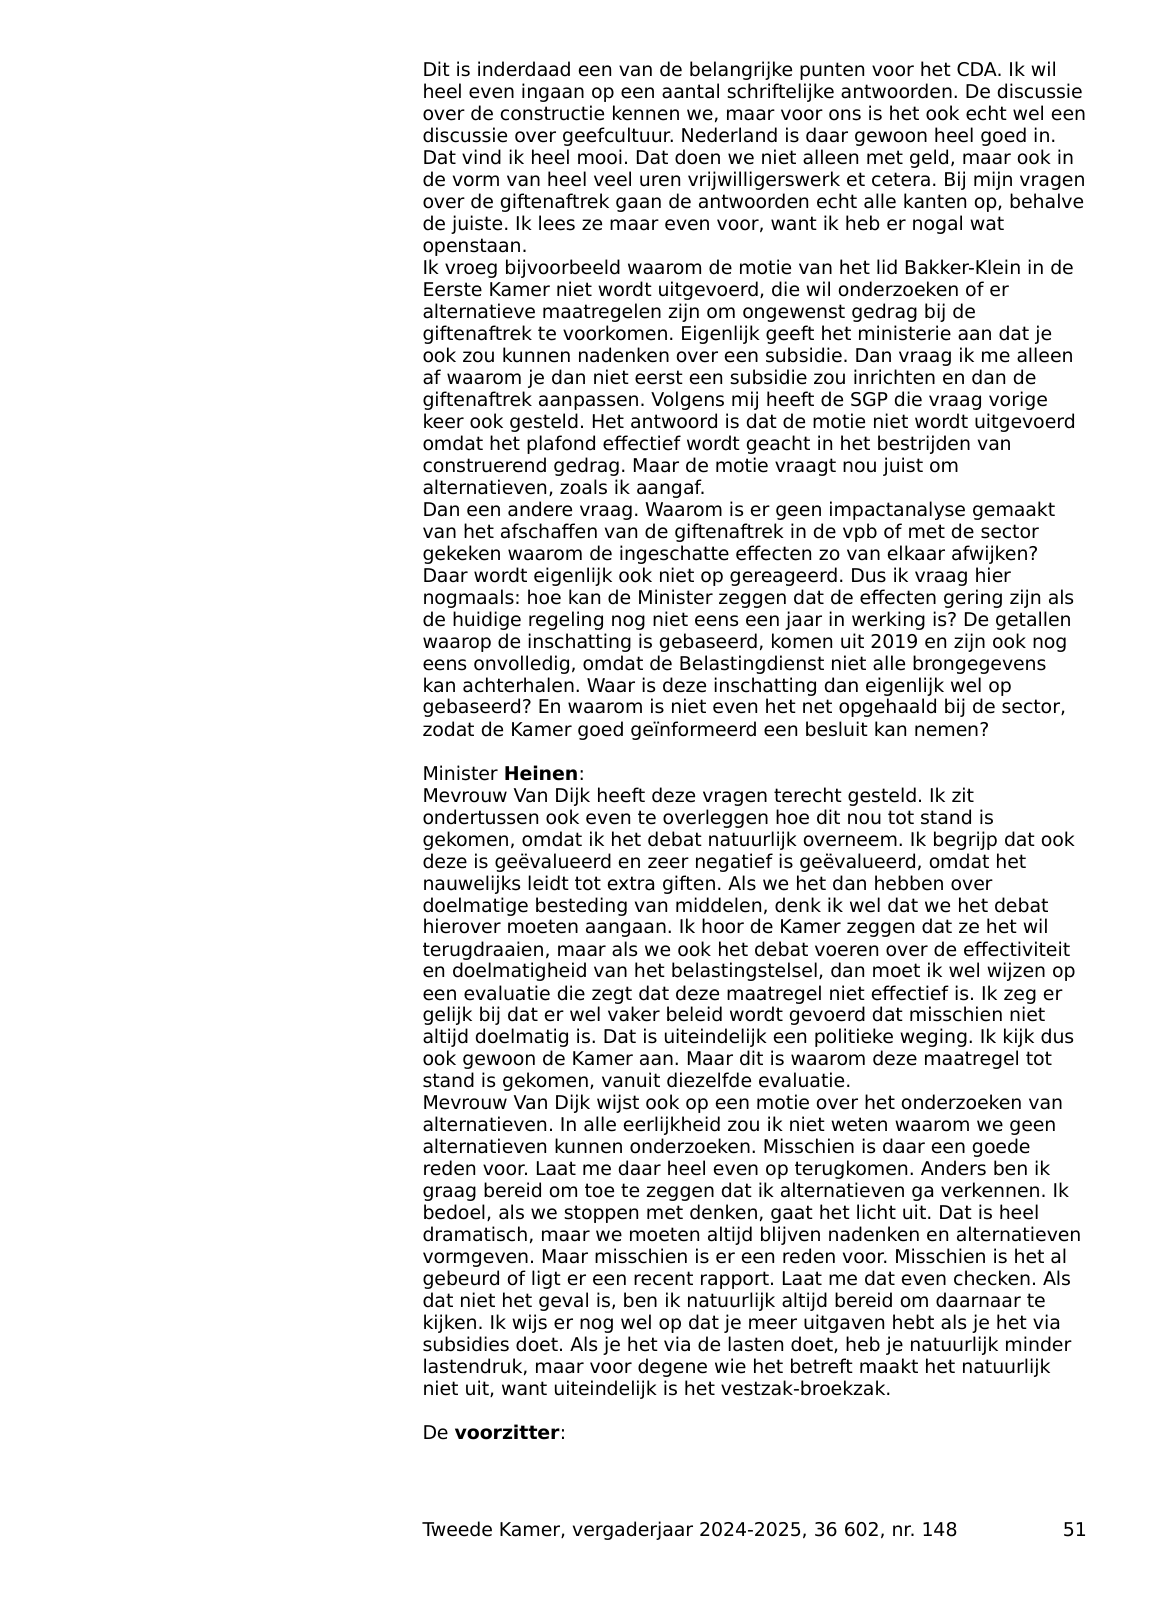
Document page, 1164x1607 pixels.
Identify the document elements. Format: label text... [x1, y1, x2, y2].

text De voorzitter: [422, 1422, 1087, 1444]
text Mevrouw Van Dijk wijst ook op een motie over het onderzoeken van alternatieven. In alle eerlijkheid zou ik niet weten waarom we geen alternatieven kunnen onderzoeken. Misschien is daar een goede reden voor. Laat me daar heel even op terugkomen. Anders ben ik graag bereid om toe te zeggen dat ik alternatieven ga verkennen. Ik bedoel, als we stoppen met denken, gaat het licht uit. Dat is heel dramatisch, maar we moeten altijd blijven nadenken en alternatieven vormgeven. Maar misschien is er een reden voor. Misschien is het al gebeurd of ligt er een recent rapport. Laat me dat even checken. Als dat niet het geval is, ben ik natuurlijk altijd bereid om daarnaar te kijken. Ik wijs er nog wel op dat je meer uitgaven hebt als je het via subsidies doet. Als je het via de lasten doet, heb je natuurlijk minder lastendruk, maar voor degene wie het betreft maakt het natuurlijk niet uit, want uiteindelijk is het vestzak-broekzak. [422, 1092, 1087, 1400]
text Dan een andere vraag. Waarom is er geen impactanalyse gemaakt van het afschaffen van de giftenaftrek in de vpb of met de sector gekeken waarom de ingeschatte effecten zo van elkaar afwijken? Daar wordt eigenlijk ook niet op gereageerd. Dus ik vraag hier nogmaals: hoe kan de Minister zeggen dat de effecten gering zijn als de huidige regeling nog niet eens een jaar in werking is? De getallen waarop de inschatting is gebaseerd, komen uit 2019 en zijn ook nog eens onvolledig, omdat de Belastingdienst niet alle brongegevens kan achterhalen. Waar is deze inschatting dan eigenlijk wel op gebaseerd? En waarom is niet even het net opgehaald bij de sector, zodat de Kamer goed geïnformeerd een besluit kan nemen? [422, 499, 1087, 740]
text Dit is inderdaad een van de belangrijke punten voor het CDA. Ik wil heel even ingaan op een aantal schriftelijke antwoorden. De discussie over de constructie kennen we, maar voor ons is het ook echt wel een discussie over geefcultuur. Nederland is daar gewoon heel goed in. Dat vind ik heel mooi. Dat doen we niet alleen met geld, maar ook in de vorm van heel veel uren vrijwilligerswerk et cetera. Bij mijn vragen over de giftenaftrek gaan de antwoorden echt alle kanten op, behalve de juiste. Ik lees ze maar even voor, want ik heb er nogal wat openstaan. [422, 59, 1087, 257]
text Ik vroeg bijvoorbeeld waarom de motie van het lid Bakker-Klein in de Eerste Kamer niet wordt uitgevoerd, die wil onderzoeken of er alternatieve maatregelen zijn om ongewenst gedrag bij de giftenaftrek te voorkomen. Eigenlijk geeft het ministerie aan dat je ook zou kunnen nadenken over een subsidie. Dan vraag ik me alleen af waarom je dan niet eerst een subsidie zou inrichten en dan de giftenaftrek aanpassen. Volgens mij heeft de SGP die vraag vorige keer ook gesteld. Het antwoord is dat de motie niet wordt uitgevoerd omdat het plafond effectief wordt geacht in het bestrijden van construerend gedrag. Maar de motie vraagt nou juist om alternatieven, zoals ik aangaf. [422, 257, 1087, 499]
text Minister Heinen: [422, 763, 1087, 784]
text Mevrouw Van Dijk heeft deze vragen terecht gesteld. Ik zit ondertussen ook even te overleggen hoe dit nou tot stand is gekomen, omdat ik het debat natuurlijk overneem. Ik begrijp dat ook deze is geëvalueerd en zeer negatief is geëvalueerd, omdat het nauwelijks leidt tot extra giften. Als we het dan hebben over doelmatige besteding van middelen, denk ik wel dat we het debat hierover moeten aangaan. Ik hoor de Kamer zeggen dat ze het wil terugdraaien, maar als we ook het debat voeren over de effectiviteit en doelmatigheid van het belastingstelsel, dan moet ik wel wijzen op een evaluatie die zegt dat deze maatregel niet effectief is. Ik zeg er gelijk bij dat er wel vaker beleid wordt gevoerd dat misschien niet altijd doelmatig is. Dat is uiteindelijk een politieke weging. Ik kijk dus ook gewoon de Kamer aan. Maar dit is waarom deze maatregel tot stand is gekomen, vanuit diezelfde evaluatie. [422, 784, 1087, 1092]
